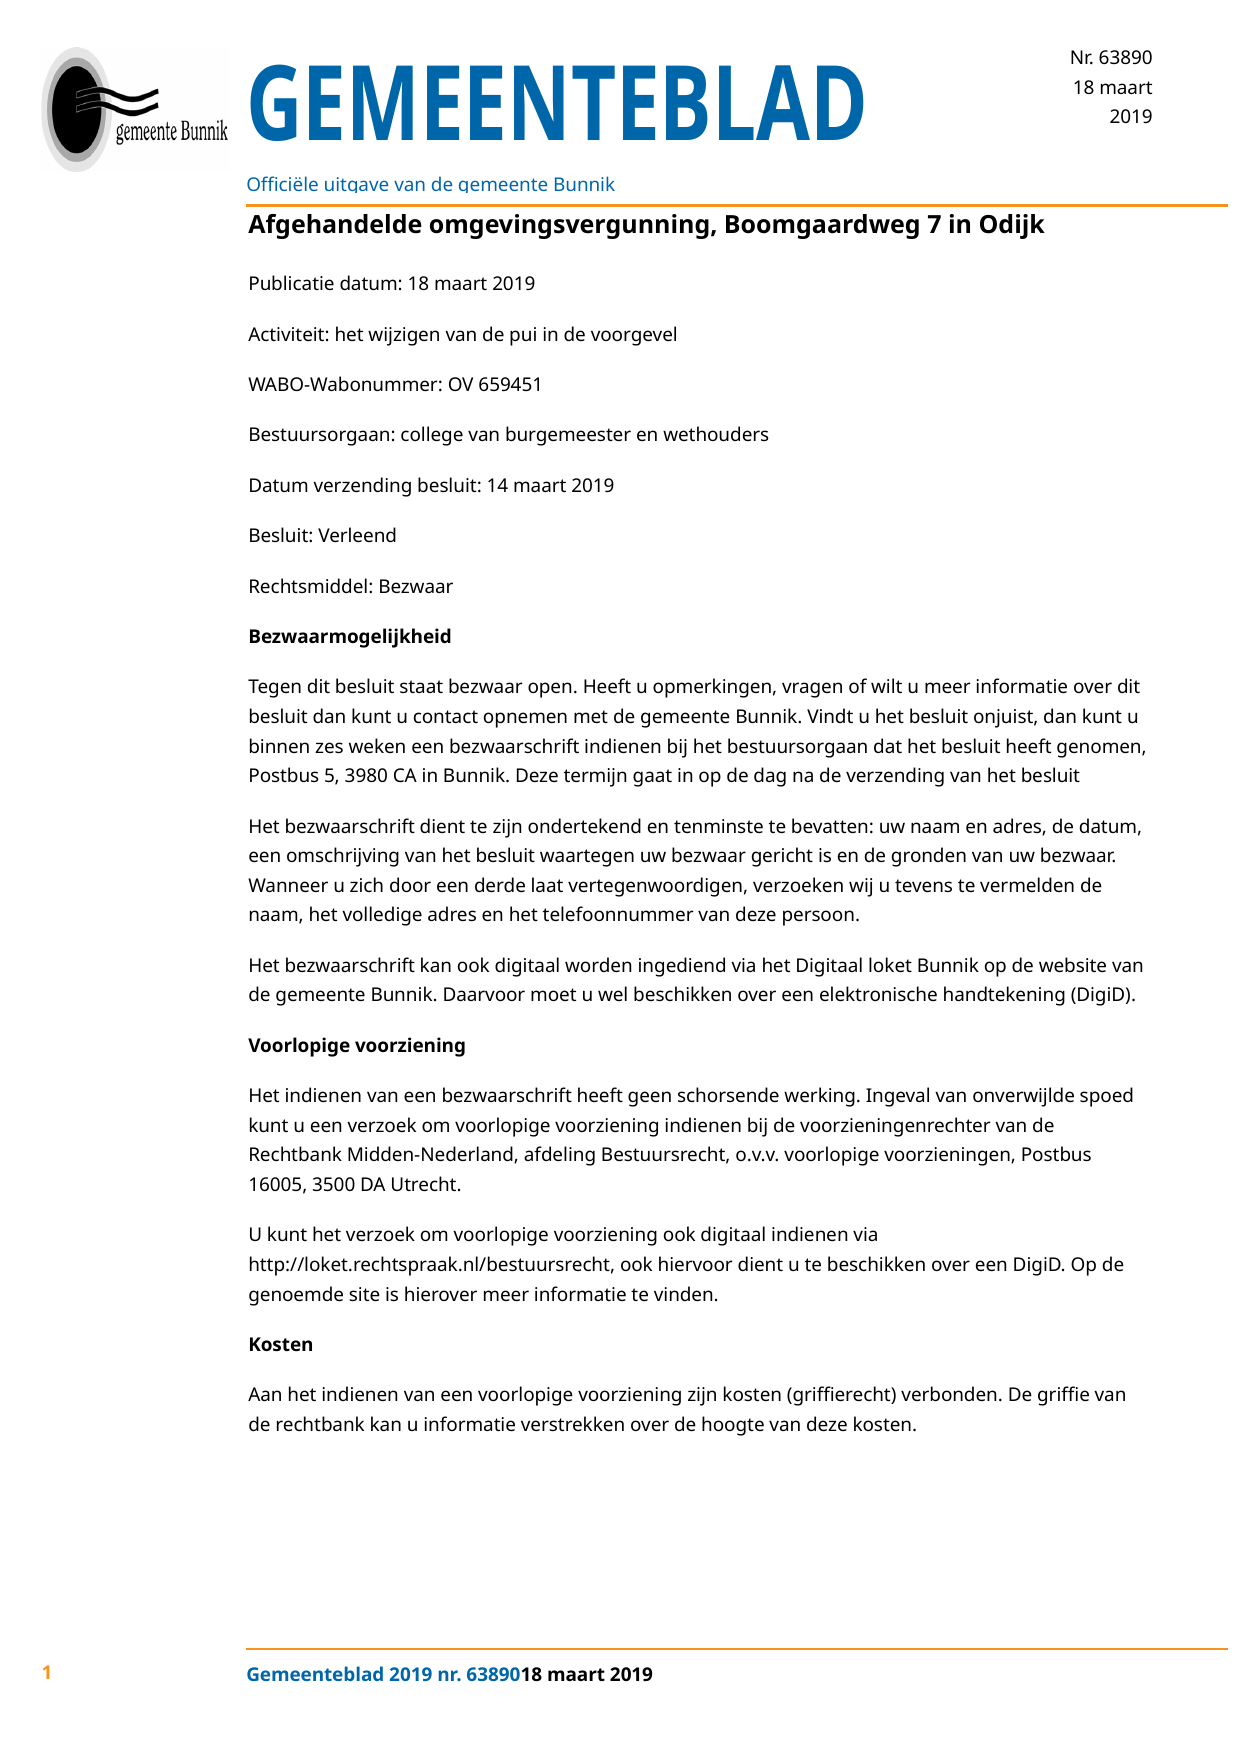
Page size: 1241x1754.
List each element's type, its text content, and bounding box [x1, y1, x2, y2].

text WABO-Wabonummer: OV 659451 [248, 371, 1152, 397]
picture [41, 47, 231, 172]
text U kunt het verzoek om voorlopige voorziening ook digitaal indienen via http://loket.rechtspraak.nl/bestuursrecht, ook hiervoor dient u te beschikken over een DigiD. Op de genoemde site is hierover meer informatie te vinden. [248, 1222, 1152, 1306]
text Bestuursorgaan: college van burgemeester en wethouders [248, 422, 1152, 447]
text Activiteit: het wijzigen van de pui in de voorgevel [248, 321, 1152, 346]
text Aan het indienen van een voorlopige voorziening zijn kosten (griffierecht) verbonden. De griffie van de rechtbank kan u informatie verstrekken over de hoogte van deze kosten. [248, 1382, 1152, 1437]
text Voorlopige voorziening [248, 1032, 1152, 1058]
text Besluit: Verleend [248, 522, 1152, 548]
text Kosten [248, 1331, 1152, 1357]
text Publicatie datum: 18 maart 2019 [248, 270, 1152, 296]
text Het indienen van een bezwaarschrift heeft geen schorsende werking. Ingeval van onverwijlde spoed kunt u een verzoek om voorlopige voorziening indienen bij de voorzieningenrechter van de Rechtbank Midden-Nederland, afdeling Bestuursrecht, o.v.v. voorlopige voorzieningen, Postbus 16005, 3500 DA Utrecht. [248, 1082, 1152, 1197]
text Datum verzending besluit: 14 maart 2019 [248, 472, 1152, 498]
text Bezwaarmogelijkheid [248, 623, 1152, 649]
text Tegen dit besluit staat bezwaar open. Heeft u opmerkingen, vragen of wilt u meer informatie over dit besluit dan kunt u contact opnemen met de gemeente Bunnik. Vindt u het besluit onjuist, dan kunt u binnen zes weken een bezwaarschrift indienen bij het bestuursorgaan dat het besluit heeft genomen, Postbus 5, 3980 CA in Bunnik. Deze termijn gaat in op de dag na de verzending van het besluit [248, 674, 1152, 788]
text Het bezwaarschrift dient te zijn ondertekend en tenminste te bevatten: uw naam en adres, de datum, een omschrijving van het besluit waartegen uw bezwaar gericht is en de gronden van uw bezwaar. Wanneer u zich door een derde laat vertegenwoordigen, verzoeken wij u tevens te vermelden de naam, het volledige adres en het telefoonnummer van deze persoon. [248, 813, 1152, 927]
text Het bezwaarschrift kan ook digitaal worden ingediend via het Digitaal loket Bunnik op de website van de gemeente Bunnik. Daarvoor moet u wel beschikken over een elektronische handtekening (DigiD). [248, 952, 1152, 1007]
text Rechtsmiddel: Bezwaar [248, 573, 1152, 598]
text Afgehandelde omgevingsvergunning, Boomgaardweg 7 in Odijk [248, 207, 1152, 241]
